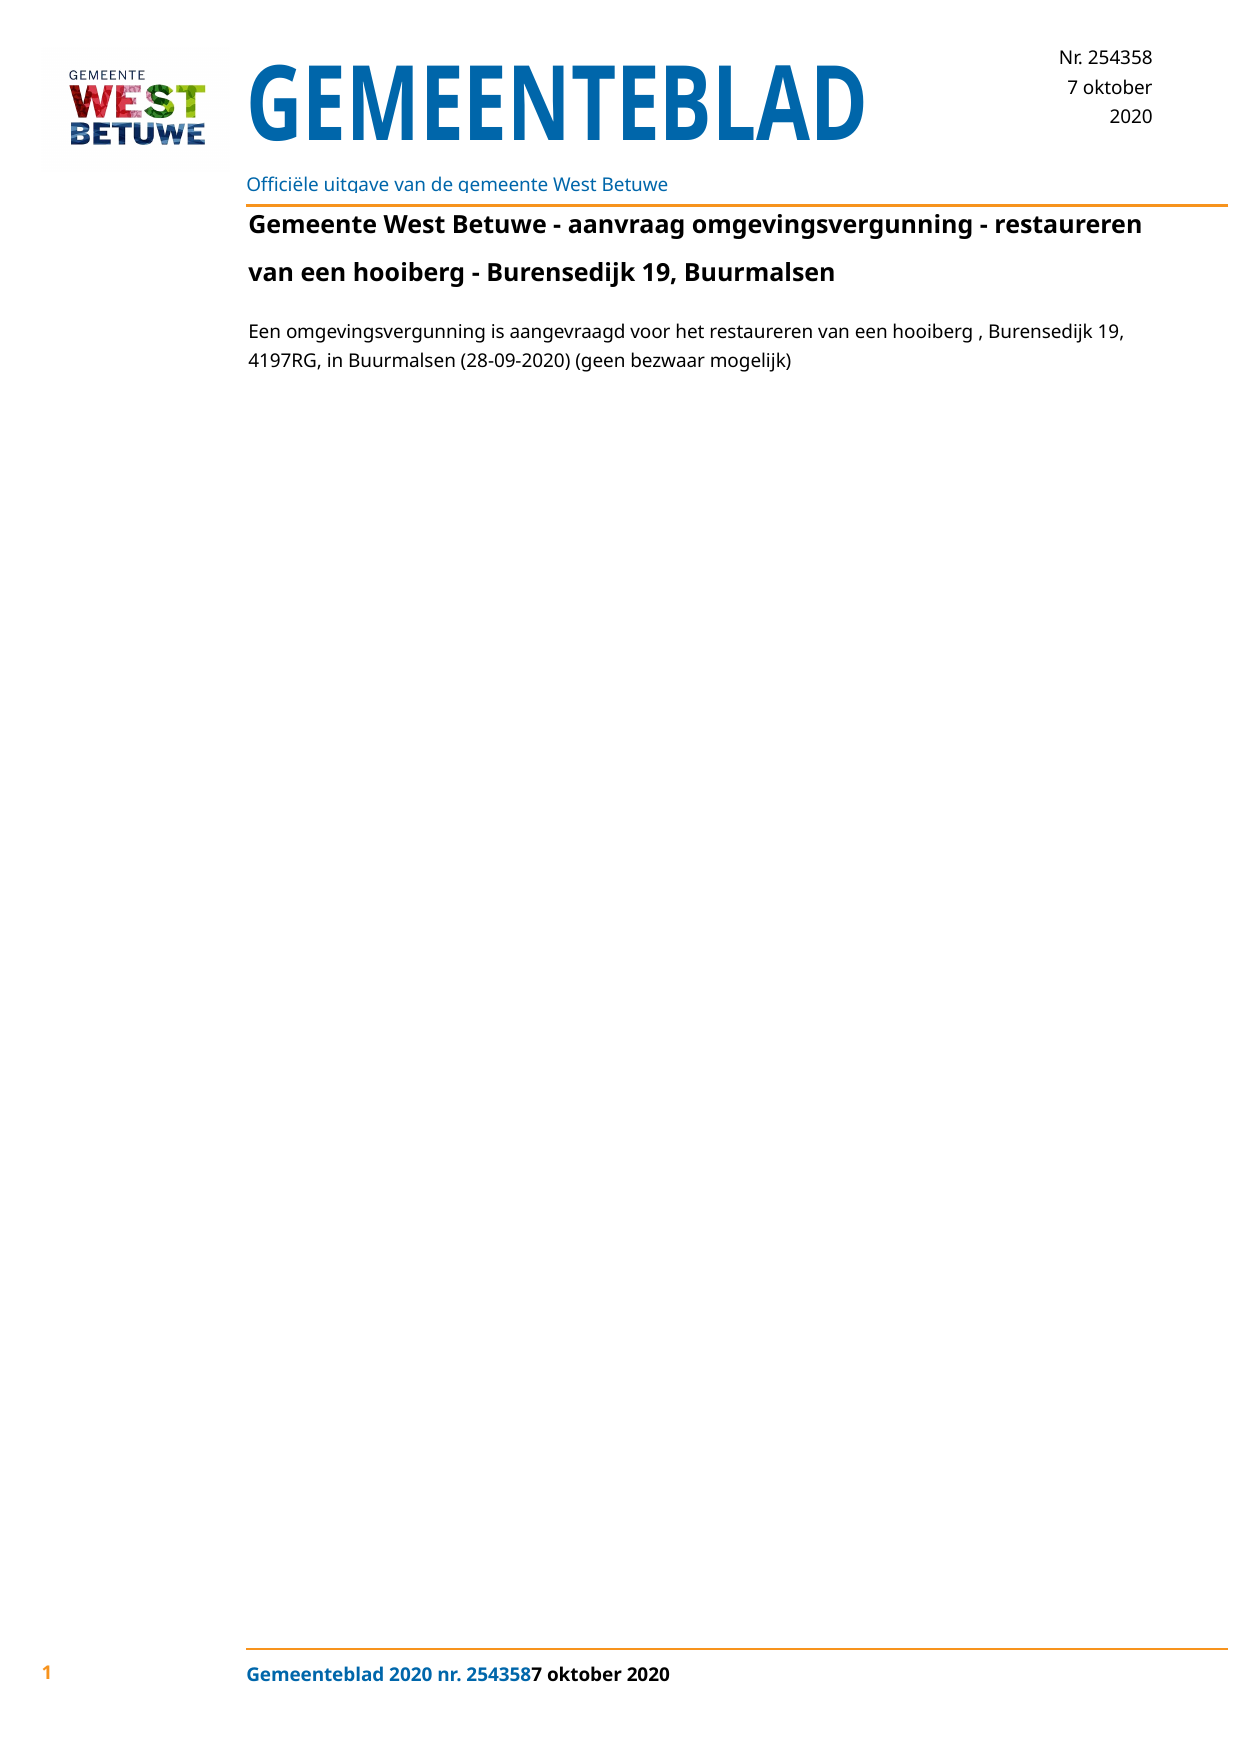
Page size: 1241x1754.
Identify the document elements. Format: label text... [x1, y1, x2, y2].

picture [41, 47, 231, 172]
text Gemeente West Betuwe - aanvraag omgevingsvergunning - restaureren van een hooiberg - Burensedijk 19, Buurmalsen [248, 207, 1152, 288]
text Een omgevingsvergunning is aangevraagd voor het restaureren van een hooiberg , Burensedijk 19, 4197RG, in Buurmalsen (28-09-2020) (geen bezwaar mogelijk) [248, 318, 1152, 373]
